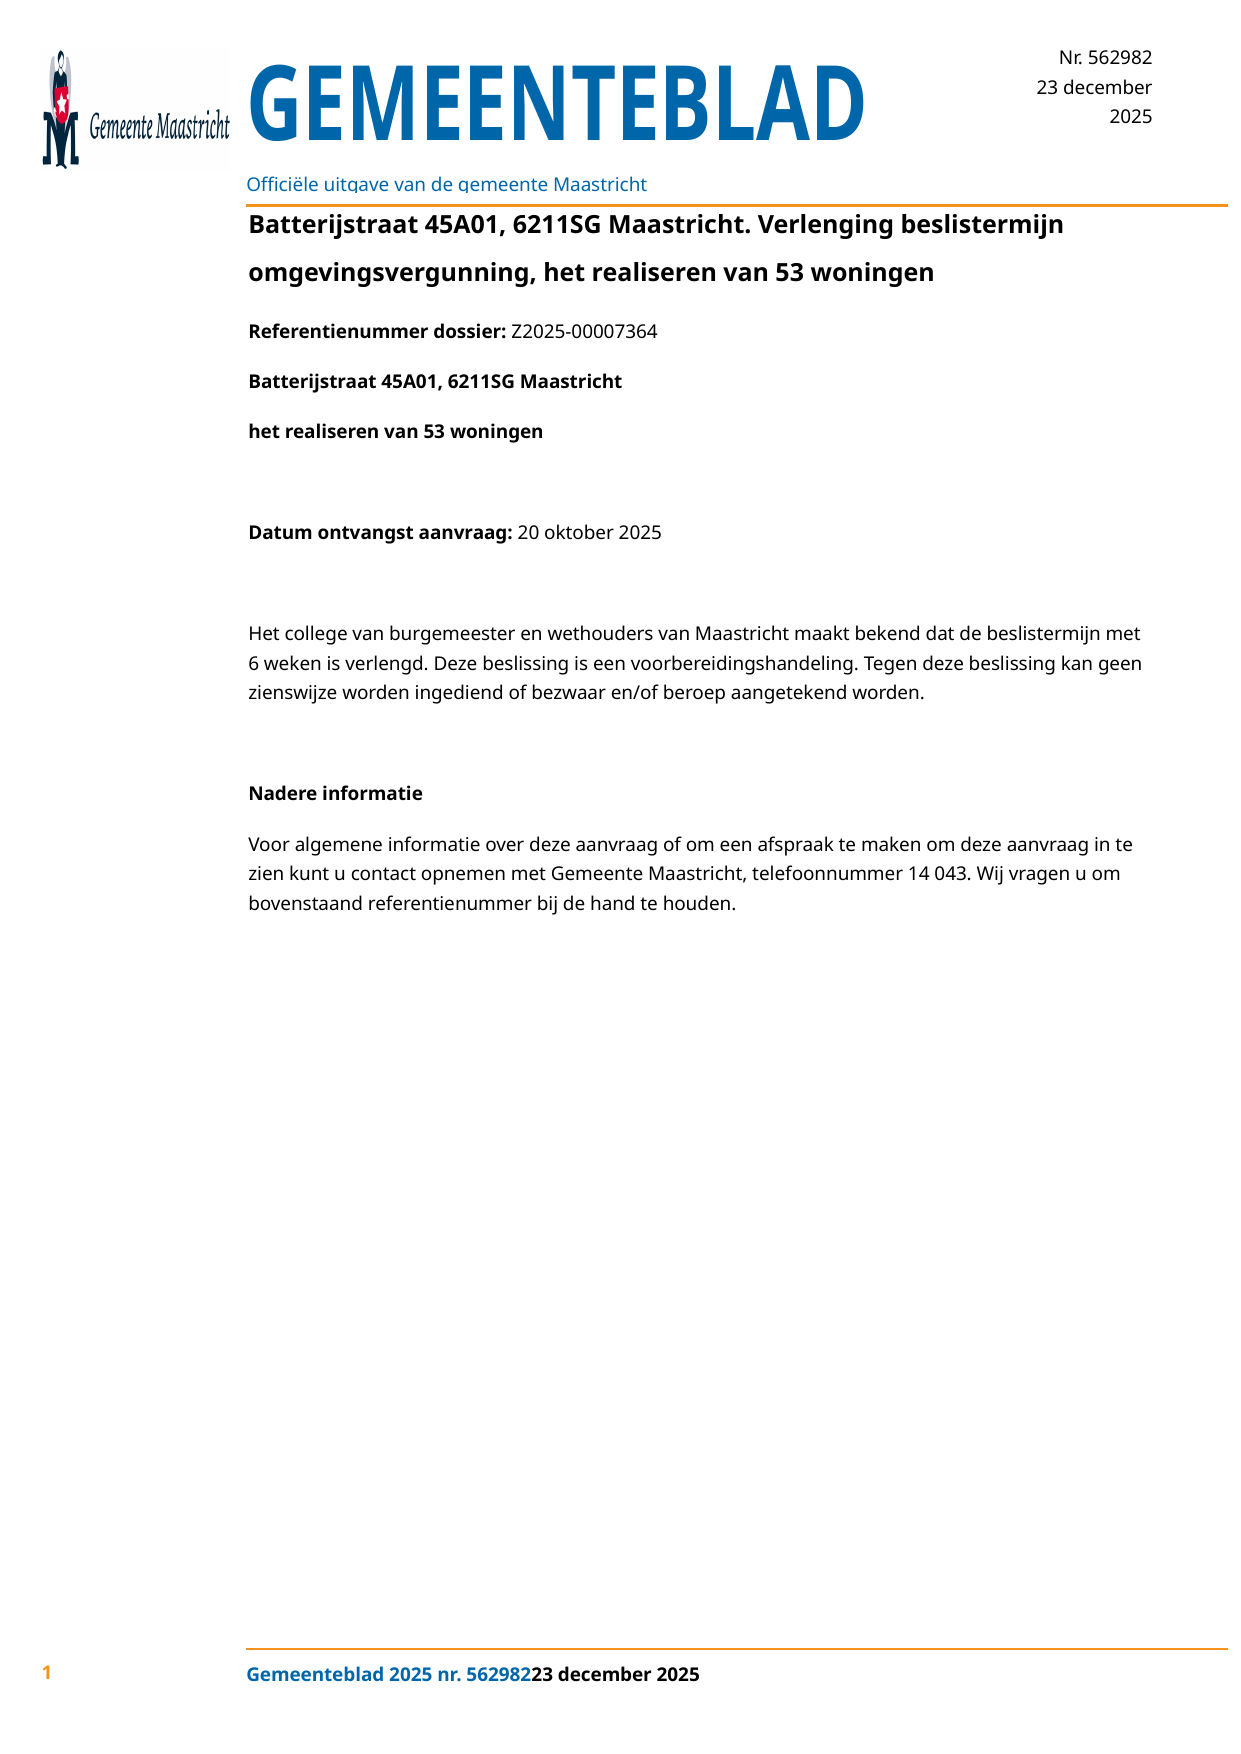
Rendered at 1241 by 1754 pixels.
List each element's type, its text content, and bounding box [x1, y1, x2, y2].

text het realiseren van 53 woningen [248, 419, 1152, 444]
text Datum ontvangst aanvraag: 20 oktober 2025 [248, 519, 1152, 545]
picture [41, 47, 231, 172]
text Referentienummer dossier: Z2025-00007364 [248, 318, 1152, 344]
text Het college van burgemeester en wethouders van Maastricht maakt bekend dat de beslistermijn met 6 weken is verlengd. Deze beslissing is een voorbereidingshandeling. Tegen deze beslissing kan geen zienswijze worden ingediend of bezwaar en/of beroep aangetekend worden. [248, 620, 1152, 705]
text Voor algemene informatie over deze aanvraag of om een afspraak te maken om deze aanvraag in te zien kunt u contact opnemen met Gemeente Maastricht, telefoonnummer 14 043. Wij vragen u om bovenstaand referentienummer bij de hand te houden. [248, 831, 1152, 916]
text Batterijstraat 45A01, 6211SG Maastricht. Verlenging beslistermijn omgevingsvergunning, het realiseren van 53 woningen [248, 207, 1152, 288]
text Nadere informatie [248, 780, 1152, 806]
text Batterijstraat 45A01, 6211SG Maastricht [248, 368, 1152, 394]
